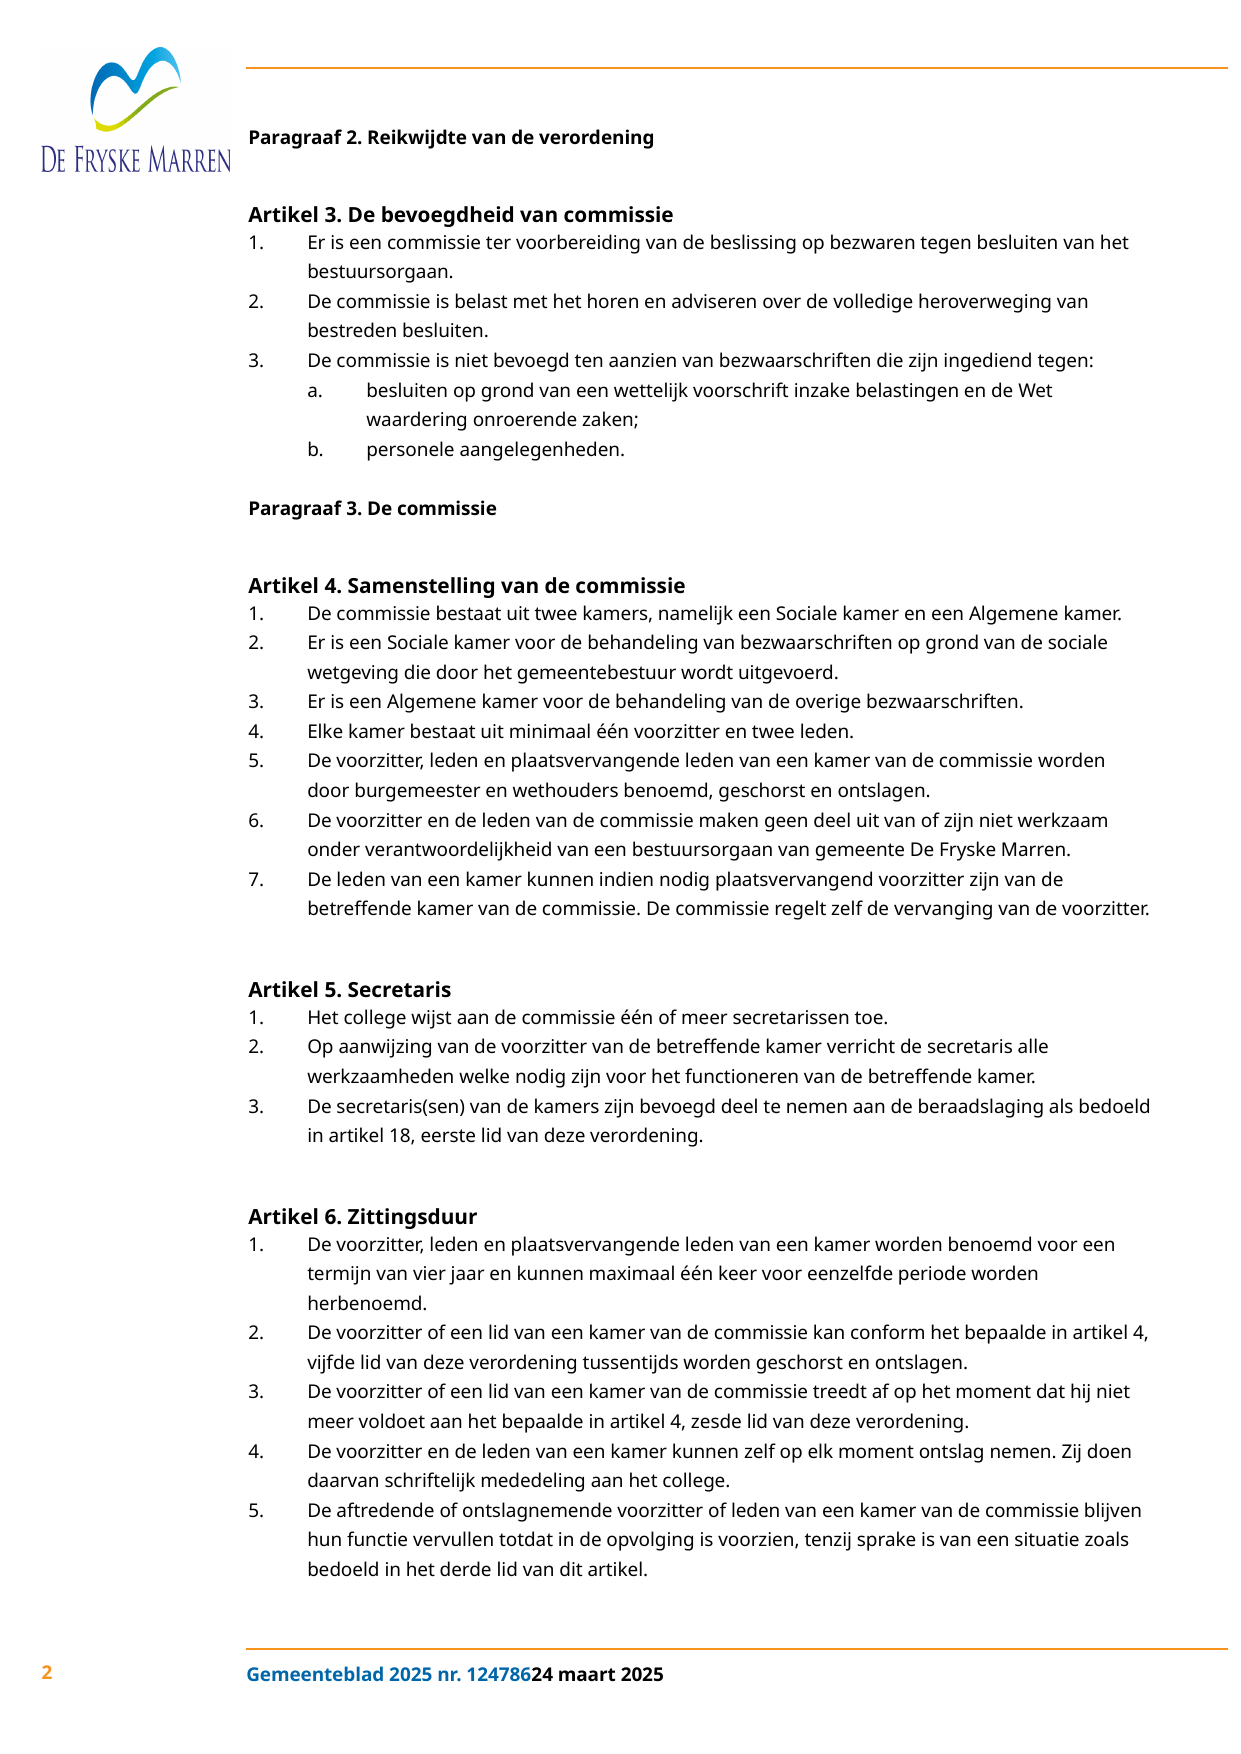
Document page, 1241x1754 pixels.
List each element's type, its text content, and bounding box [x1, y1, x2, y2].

text Artikel 4. Samenstelling van de commissie [248, 571, 1152, 600]
text Artikel 3. De bevoegdheid van commissie [248, 201, 1152, 229]
list Elke kamer bestaat uit minimaal één voorzitter en twee leden. [248, 718, 1152, 744]
list Er is een Algemene kamer voor de behandeling van de overige bezwaarschriften. [248, 688, 1152, 714]
list personele aangelegenheden. [307, 436, 1152, 462]
list besluiten op grond van een wettelijk voorschrift inzake belastingen en de Wet waardering onroerende zaken; [307, 377, 1152, 432]
list De secretaris(sen) van de kamers zijn bevoegd deel te nemen aan de beraadslaging als bedoeld in artikel 18, eerste lid van deze verordening. [248, 1093, 1152, 1148]
list De voorzitter en de leden van de commissie maken geen deel uit van of zijn niet werkzaam onder verantwoordelijkheid van een bestuursorgaan van gemeente De Fryske Marren. [248, 807, 1152, 862]
text Artikel 6. Zittingsduur [248, 1202, 1152, 1231]
text Paragraaf 3. De commissie [248, 495, 1152, 521]
text Artikel 5. Secretaris [248, 976, 1152, 1004]
list De voorzitter, leden en plaatsvervangende leden van een kamer worden benoemd voor een termijn van vier jaar en kunnen maximaal één keer voor eenzelfde periode worden herbenoemd. [248, 1231, 1152, 1316]
list De voorzitter, leden en plaatsvervangende leden van een kamer van de commissie worden door burgemeester en wethouders benoemd, geschorst en ontslagen. [248, 748, 1152, 803]
list Het college wijst aan de commissie één of meer secretarissen toe. [248, 1004, 1152, 1030]
list De voorzitter of een lid van een kamer van de commissie kan conform het bepaalde in artikel 4, vijfde lid van deze verordening tussentijds worden geschorst en ontslagen. [248, 1319, 1152, 1375]
list De commissie is niet bevoegd ten aanzien van bezwaarschriften die zijn ingediend tegen: [248, 347, 1152, 373]
list Er is een Sociale kamer voor de behandeling van bezwaarschriften op grond van de sociale wetgeving die door het gemeentebestuur wordt uitgevoerd. [248, 629, 1152, 685]
list De commissie bestaat uit twee kamers, namelijk een Sociale kamer en een Algemene kamer. [248, 600, 1152, 626]
list De commissie is belast met het horen en adviseren over de volledige heroverweging van bestreden besluiten. [248, 288, 1152, 343]
picture [41, 47, 231, 172]
text Paragraaf 2. Reikwijdte van de verordening [248, 124, 1152, 150]
list Er is een commissie ter voorbereiding van de beslissing op bezwaren tegen besluiten van het bestuursorgaan. [248, 229, 1152, 284]
list De voorzitter of een lid van een kamer van de commissie treedt af op het moment dat hij niet meer voldoet aan het bepaalde in artikel 4, zesde lid van deze verordening. [248, 1379, 1152, 1434]
list Op aanwijzing van de voorzitter van de betreffende kamer verricht de secretaris alle werkzaamheden welke nodig zijn voor het functioneren van de betreffende kamer. [248, 1034, 1152, 1089]
list De aftredende of ontslagnemende voorzitter of leden van een kamer van de commissie blijven hun functie vervullen totdat in de opvolging is voorzien, tenzij sprake is van een situatie zoals bedoeld in het derde lid van dit artikel. [248, 1497, 1152, 1582]
list De leden van een kamer kunnen indien nodig plaatsvervangend voorzitter zijn van de betreffende kamer van de commissie. De commissie regelt zelf de vervanging van de voorzitter. [248, 866, 1152, 921]
list De voorzitter en de leden van een kamer kunnen zelf op elk moment ontslag nemen. Zij doen daarvan schriftelijk mededeling aan het college. [248, 1438, 1152, 1493]
